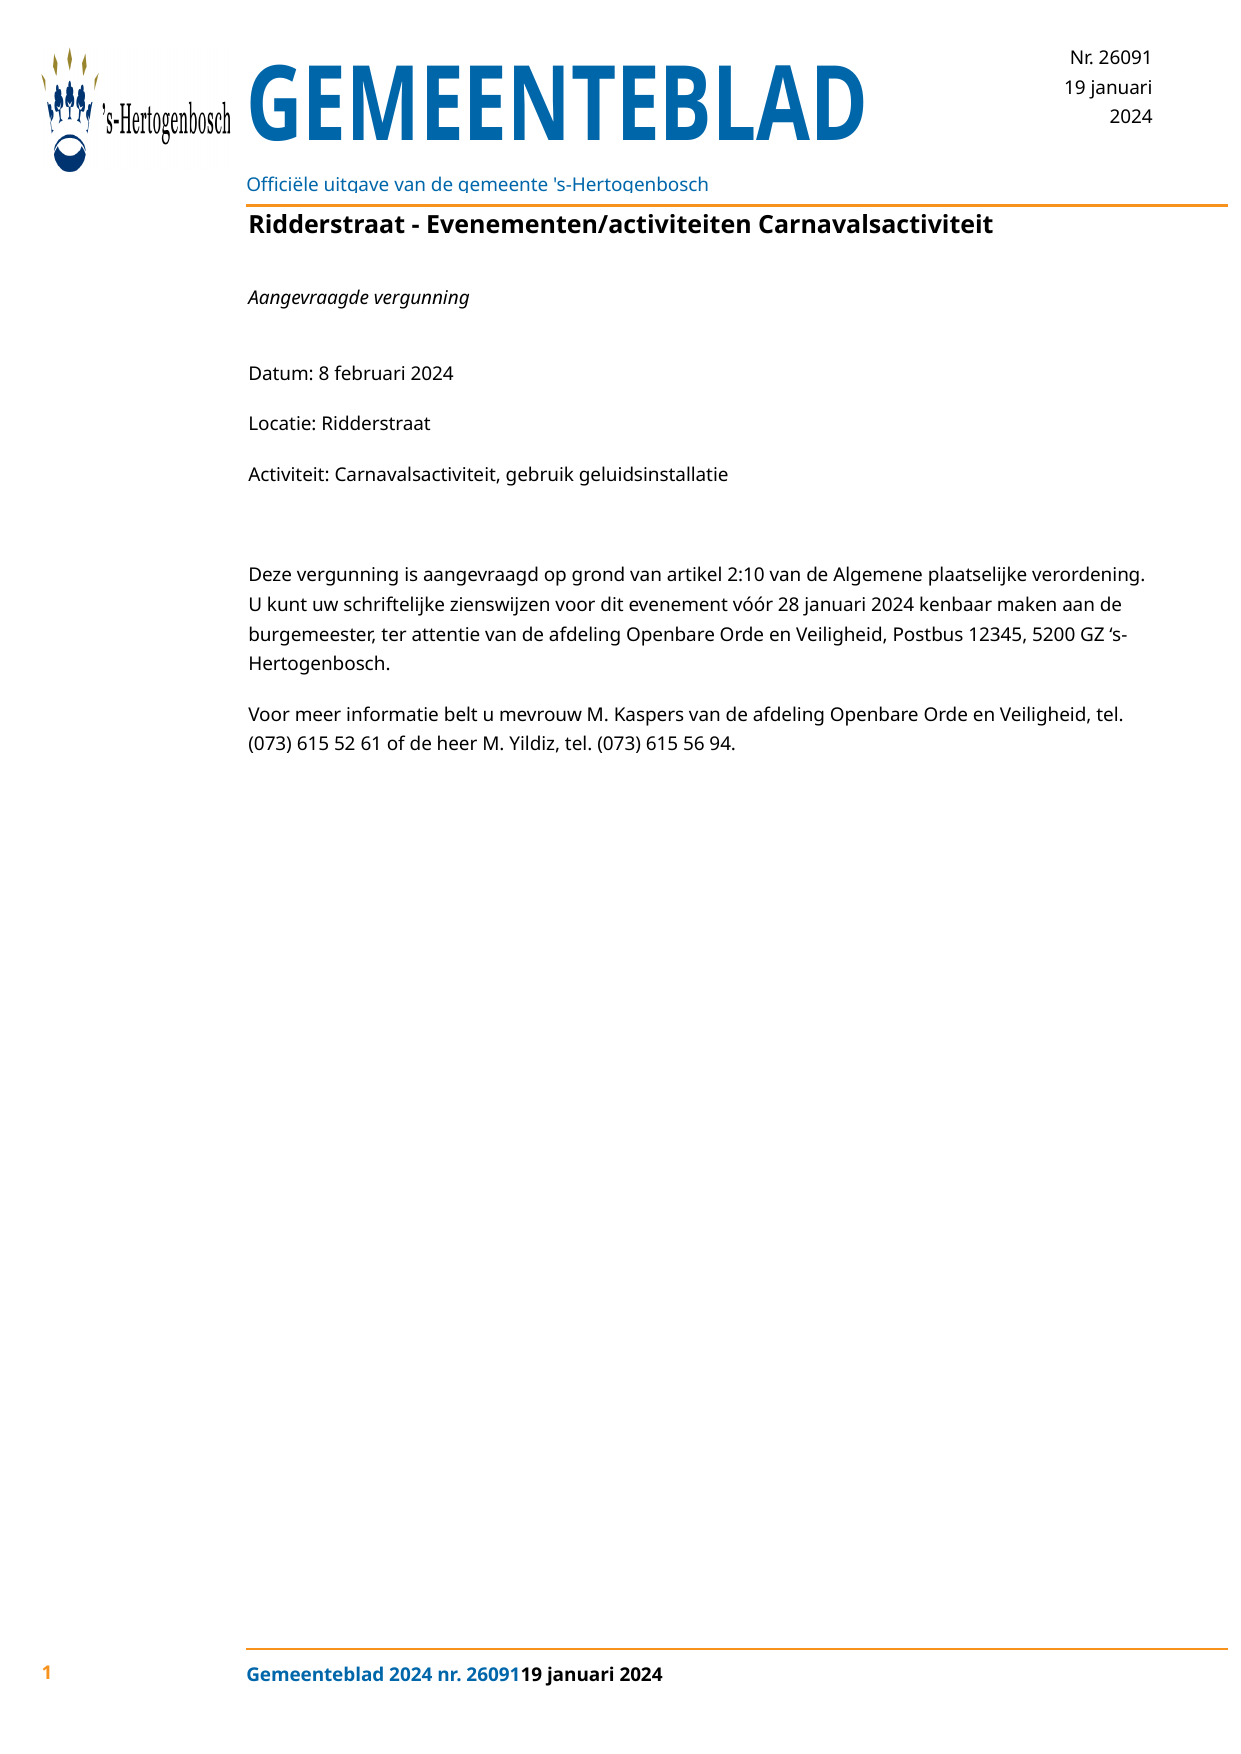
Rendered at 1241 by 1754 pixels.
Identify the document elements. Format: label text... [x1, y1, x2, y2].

text Locatie: Ridderstraat [248, 410, 1152, 436]
text Datum: 8 februari 2024 [248, 360, 1152, 386]
text Activiteit: Carnavalsactiviteit, gebruik geluidsinstallatie [248, 461, 1152, 487]
picture [41, 47, 231, 172]
text Voor meer informatie belt u mevrouw M. Kaspers van de afdeling Openbare Orde en Veiligheid, tel. (073) 615 52 61 of de heer M. Yildiz, tel. (073) 615 56 94. [248, 701, 1152, 756]
text Deze vergunning is aangevraagd op grond van artikel 2:10 van de Algemene plaatselijke verordening. U kunt uw schriftelijke zienswijzen voor dit evenement vóór 28 januari 2024 kenbaar maken aan de burgemeester, ter attentie van de afdeling Openbare Orde en Veiligheid, Postbus 12345, 5200 GZ ‘s-Hertogenbosch. [248, 562, 1152, 676]
text Aangevraagde vergunning [248, 284, 1152, 309]
text Ridderstraat - Evenementen/activiteiten Carnavalsactiviteit [248, 207, 1152, 241]
